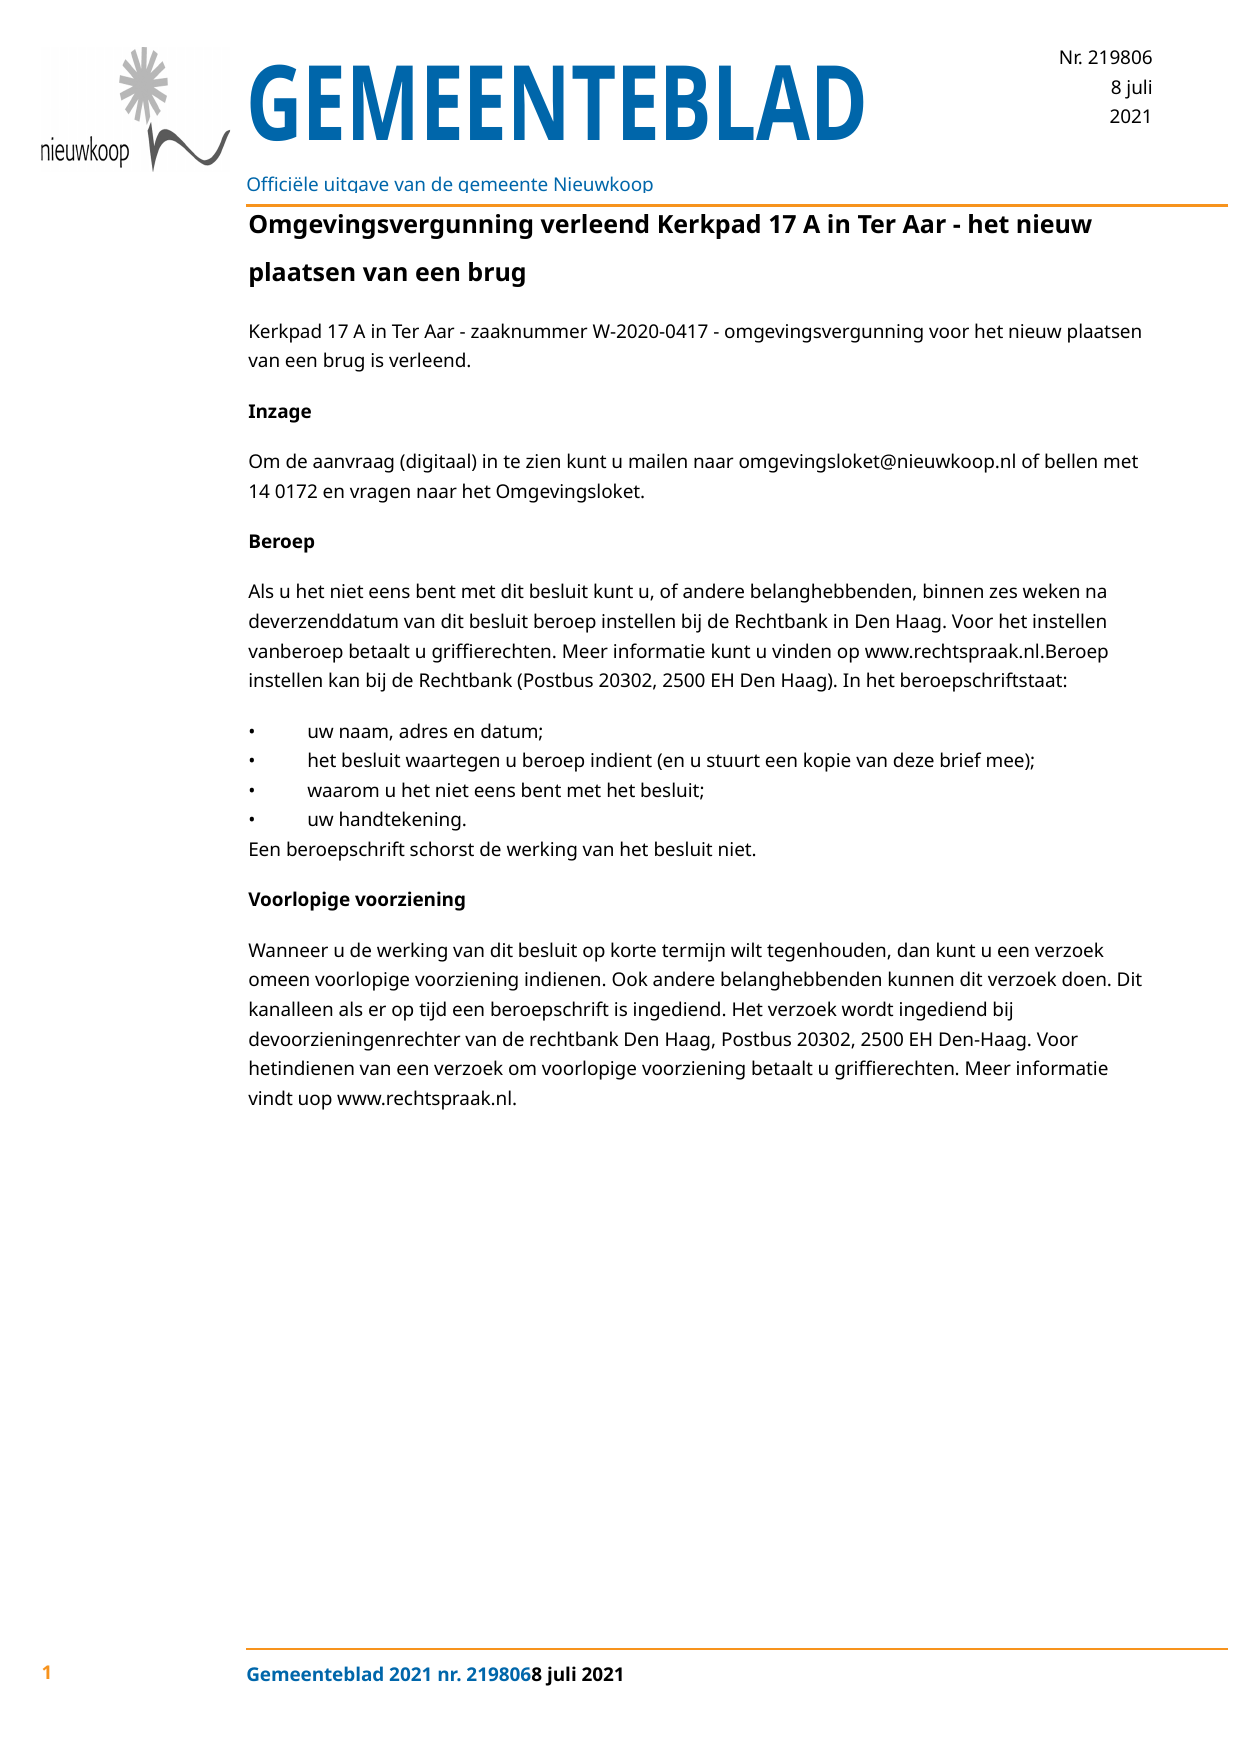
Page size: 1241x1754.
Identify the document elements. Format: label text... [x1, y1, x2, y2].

text Voorlopige voorziening [248, 887, 1152, 912]
list waarom u het niet eens bent met het besluit; [248, 777, 1152, 803]
text Om de aanvraag (digitaal) in te zien kunt u mailen naar omgevingsloket@nieuwkoop.nl of bellen met 14 0172 en vragen naar het Omgevingsloket. [248, 448, 1152, 504]
text Beroep [248, 528, 1152, 554]
text Een beroepschrift schorst de werking van het besluit niet. [248, 836, 1152, 862]
list uw handtekening. [248, 807, 1152, 832]
text Kerkpad 17 A in Ter Aar - zaaknummer W-2020-0417 - omgevingsvergunning voor het nieuw plaatsen van een brug is verleend. [248, 318, 1152, 373]
text Inzage [248, 398, 1152, 424]
picture [41, 47, 231, 172]
text Als u het niet eens bent met dit besluit kunt u, of andere belanghebbenden, binnen zes weken na deverzenddatum van dit besluit beroep instellen bij de Rechtbank in Den Haag. Voor het instellen vanberoep betaalt u griffierechten. Meer informatie kunt u vinden op www.rechtspraak.nl.Beroep instellen kan bij de Rechtbank (Postbus 20302, 2500 EH Den Haag). In het beroepschriftstaat: [248, 579, 1152, 693]
text Wanneer u de werking van dit besluit op korte termijn wilt tegenhouden, dan kunt u een verzoek omeen voorlopige voorziening indienen. Ook andere belanghebbenden kunnen dit verzoek doen. Dit kanalleen als er op tijd een beroepschrift is ingediend. Het verzoek wordt ingediend bij devoorzieningenrechter van de rechtbank Den Haag, Postbus 20302, 2500 EH Den-Haag. Voor hetindienen van een verzoek om voorlopige voorziening betaalt u griffierechten. Meer informatie vindt uop www.rechtspraak.nl. [248, 937, 1152, 1111]
list uw naam, adres en datum; [248, 718, 1152, 744]
list het besluit waartegen u beroep indient (en u stuurt een kopie van deze brief mee); [248, 747, 1152, 773]
text Omgevingsvergunning verleend Kerkpad 17 A in Ter Aar - het nieuw plaatsen van een brug [248, 207, 1152, 288]
